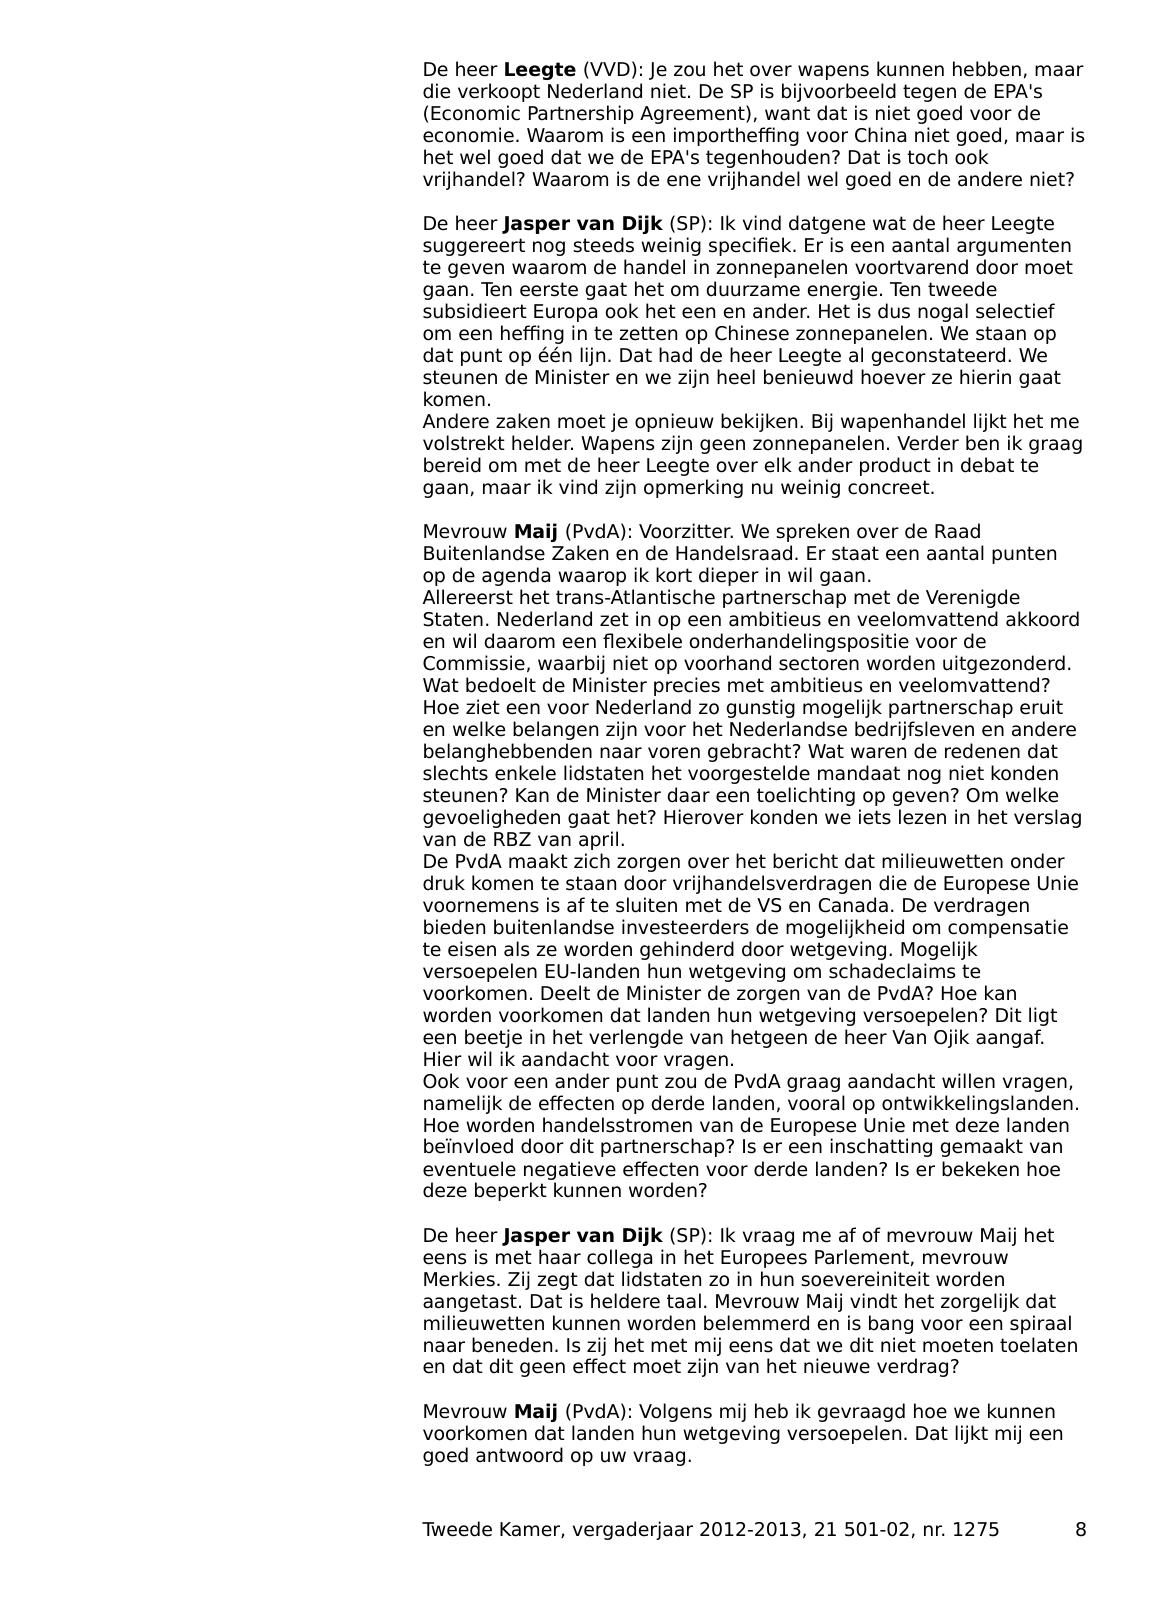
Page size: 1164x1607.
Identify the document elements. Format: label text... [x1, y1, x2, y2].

text Mevrouw Maij (PvdA): Volgens mij heb ik gevraagd hoe we kunnen voorkomen dat landen hun wetgeving versoepelen. Dat lijkt mij een goed antwoord op uw vraag. [422, 1401, 1087, 1467]
text De heer Jasper van Dijk (SP): Ik vraag me af of mevrouw Maij het eens is met haar collega in het Europees Parlement, mevrouw Merkies. Zij zegt dat lidstaten zo in hun soevereiniteit worden aangetast. Dat is heldere taal. Mevrouw Maij vindt het zorgelijk dat milieuwetten kunnen worden belemmerd en is bang voor een spiraal naar beneden. Is zij het met mij eens dat we dit niet moeten toelaten en dat dit geen effect moet zijn van het nieuwe verdrag? [422, 1224, 1087, 1378]
text Mevrouw Maij (PvdA): Voorzitter. We spreken over de Raad Buitenlandse Zaken en de Handelsraad. Er staat een aantal punten op de agenda waarop ik kort dieper in wil gaan. [422, 521, 1087, 587]
text Allereerst het trans-Atlantische partnerschap met de Verenigde Staten. Nederland zet in op een ambitieus en veelomvattend akkoord en wil daarom een flexibele onderhandelingspositie voor de Commissie, waarbij niet op voorhand sectoren worden uitgezonderd. Wat bedoelt de Minister precies met ambitieus en veelomvattend? Hoe ziet een voor Nederland zo gunstig mogelijk partnerschap eruit en welke belangen zijn voor het Nederlandse bedrijfsleven en andere belanghebbenden naar voren gebracht? Wat waren de redenen dat slechts enkele lidstaten het voorgestelde mandaat nog niet konden steunen? Kan de Minister daar een toelichting op geven? Om welke gevoeligheden gaat het? Hierover konden we iets lezen in het verslag van de RBZ van april. [422, 587, 1087, 851]
text Andere zaken moet je opnieuw bekijken. Bij wapenhandel lijkt het me volstrekt helder. Wapens zijn geen zonnepanelen. Verder ben ik graag bereid om met de heer Leegte over elk ander product in debat te gaan, maar ik vind zijn opmerking nu weinig concreet. [422, 411, 1087, 499]
text De heer Jasper van Dijk (SP): Ik vind datgene wat de heer Leegte suggereert nog steeds weinig specifiek. Er is een aantal argumenten te geven waarom de handel in zonnepanelen voortvarend door moet gaan. Ten eerste gaat het om duurzame energie. Ten tweede subsidieert Europa ook het een en ander. Het is dus nogal selectief om een heffing in te zetten op Chinese zonnepanelen. We staan op dat punt op één lijn. Dat had de heer Leegte al geconstateerd. We steunen de Minister en we zijn heel benieuwd hoever ze hierin gaat komen. [422, 213, 1087, 411]
text Ook voor een ander punt zou de PvdA graag aandacht willen vragen, namelijk de effecten op derde landen, vooral op ontwikkelingslanden. Hoe worden handelsstromen van de Europese Unie met deze landen beïnvloed door dit partnerschap? Is er een inschatting gemaakt van eventuele negatieve effecten voor derde landen? Is er bekeken hoe deze beperkt kunnen worden? [422, 1071, 1087, 1202]
text De PvdA maakt zich zorgen over het bericht dat milieuwetten onder druk komen te staan door vrijhandelsverdragen die de Europese Unie voornemens is af te sluiten met de VS en Canada. De verdragen bieden buitenlandse investeerders de mogelijkheid om compensatie te eisen als ze worden gehinderd door wetgeving. Mogelijk versoepelen EU-landen hun wetgeving om schadeclaims te voorkomen. Deelt de Minister de zorgen van de PvdA? Hoe kan worden voorkomen dat landen hun wetgeving versoepelen? Dit ligt een beetje in het verlengde van hetgeen de heer Van Ojik aangaf. Hier wil ik aandacht voor vragen. [422, 851, 1087, 1071]
text De heer Leegte (VVD): Je zou het over wapens kunnen hebben, maar die verkoopt Nederland niet. De SP is bijvoorbeeld tegen de EPA's (Economic Partnership Agreement), want dat is niet goed voor de economie. Waarom is een importheffing voor China niet goed, maar is het wel goed dat we de EPA's tegenhouden? Dat is toch ook vrijhandel? Waarom is de ene vrijhandel wel goed en de andere niet? [422, 59, 1087, 191]
